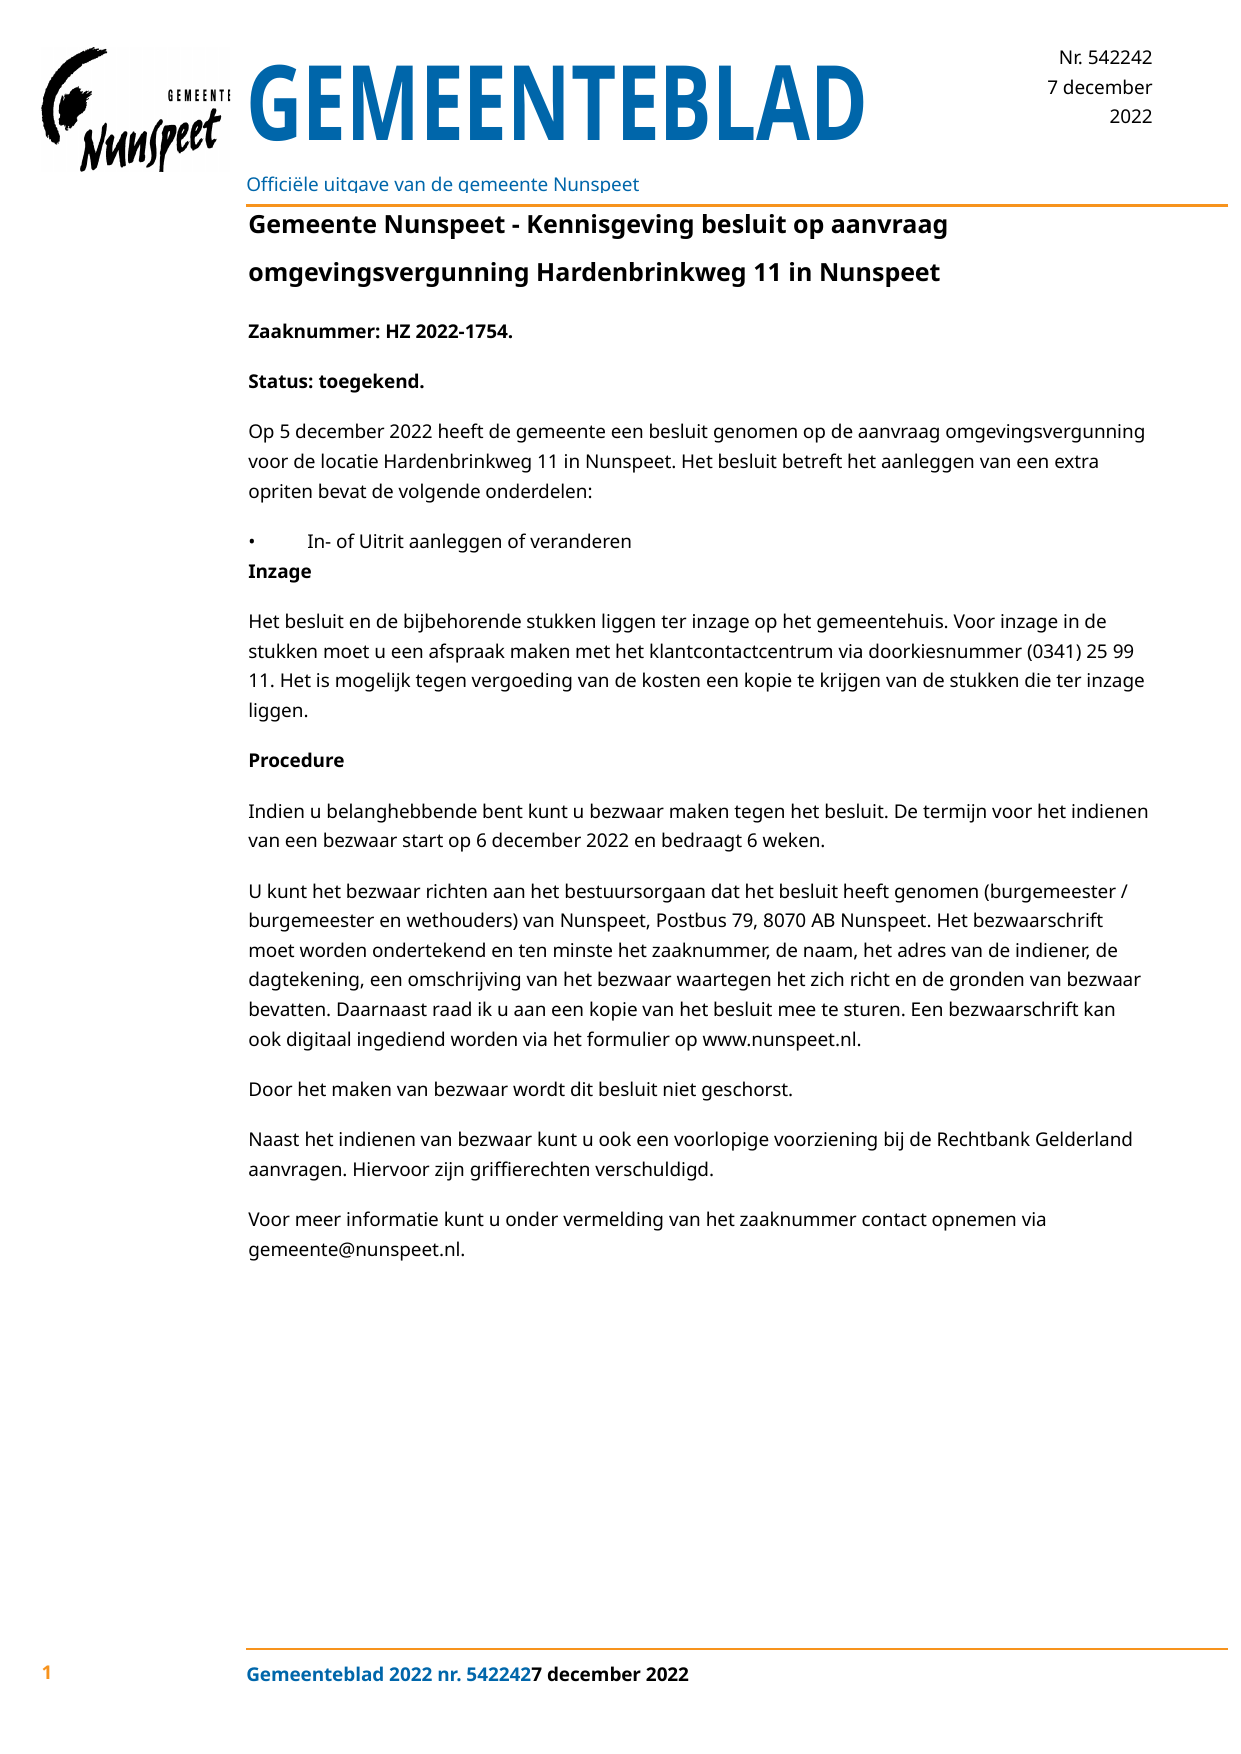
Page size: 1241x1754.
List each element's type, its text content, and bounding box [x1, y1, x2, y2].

picture [41, 47, 231, 172]
text Op 5 december 2022 heeft de gemeente een besluit genomen op de aanvraag omgevingsvergunning voor de locatie Hardenbrinkweg 11 in Nunspeet. Het besluit betreft het aanleggen van een extra opriten bevat de volgende onderdelen: [248, 419, 1152, 504]
text Status: toegekend. [248, 368, 1152, 394]
text Inzage [248, 558, 1152, 584]
text Door het maken van bezwaar wordt dit besluit niet geschorst. [248, 1076, 1152, 1102]
text Het besluit en de bijbehorende stukken liggen ter inzage op het gemeentehuis. Voor inzage in de stukken moet u een afspraak maken met het klantcontactcentrum via doorkiesnummer (0341) 25 99 11. Het is mogelijk tegen vergoeding van de kosten een kopie te krijgen van de stukken die ter inzage liggen. [248, 608, 1152, 723]
text Zaaknummer: HZ 2022-1754. [248, 318, 1152, 344]
text Voor meer informatie kunt u onder vermelding van het zaaknummer contact opnemen via gemeente@nunspeet.nl. [248, 1207, 1152, 1262]
text Procedure [248, 747, 1152, 773]
text Naast het indienen van bezwaar kunt u ook een voorlopige voorziening bij de Rechtbank Gelderland aanvragen. Hiervoor zijn griffierechten verschuldigd. [248, 1127, 1152, 1182]
list In- of Uitrit aanleggen of veranderen [248, 528, 1152, 554]
text Indien u belanghebbende bent kunt u bezwaar maken tegen het besluit. De termijn voor het indienen van een bezwaar start op 6 december 2022 en bedraagt 6 weken. [248, 798, 1152, 853]
text Gemeente Nunspeet - Kennisgeving besluit op aanvraag omgevingsvergunning Hardenbrinkweg 11 in Nunspeet [248, 207, 1152, 288]
text U kunt het bezwaar richten aan het bestuursorgaan dat het besluit heeft genomen (burgemeester / burgemeester en wethouders) van Nunspeet, Postbus 79, 8070 AB Nunspeet. Het bezwaarschrift moet worden ondertekend en ten minste het zaaknummer, de naam, het adres van de indiener, de dagtekening, een omschrijving van het bezwaar waartegen het zich richt en de gronden van bezwaar bevatten. Daarnaast raad ik u aan een kopie van het besluit mee te sturen. Een bezwaarschrift kan ook digitaal ingediend worden via het formulier op www.nunspeet.nl. [248, 878, 1152, 1052]
